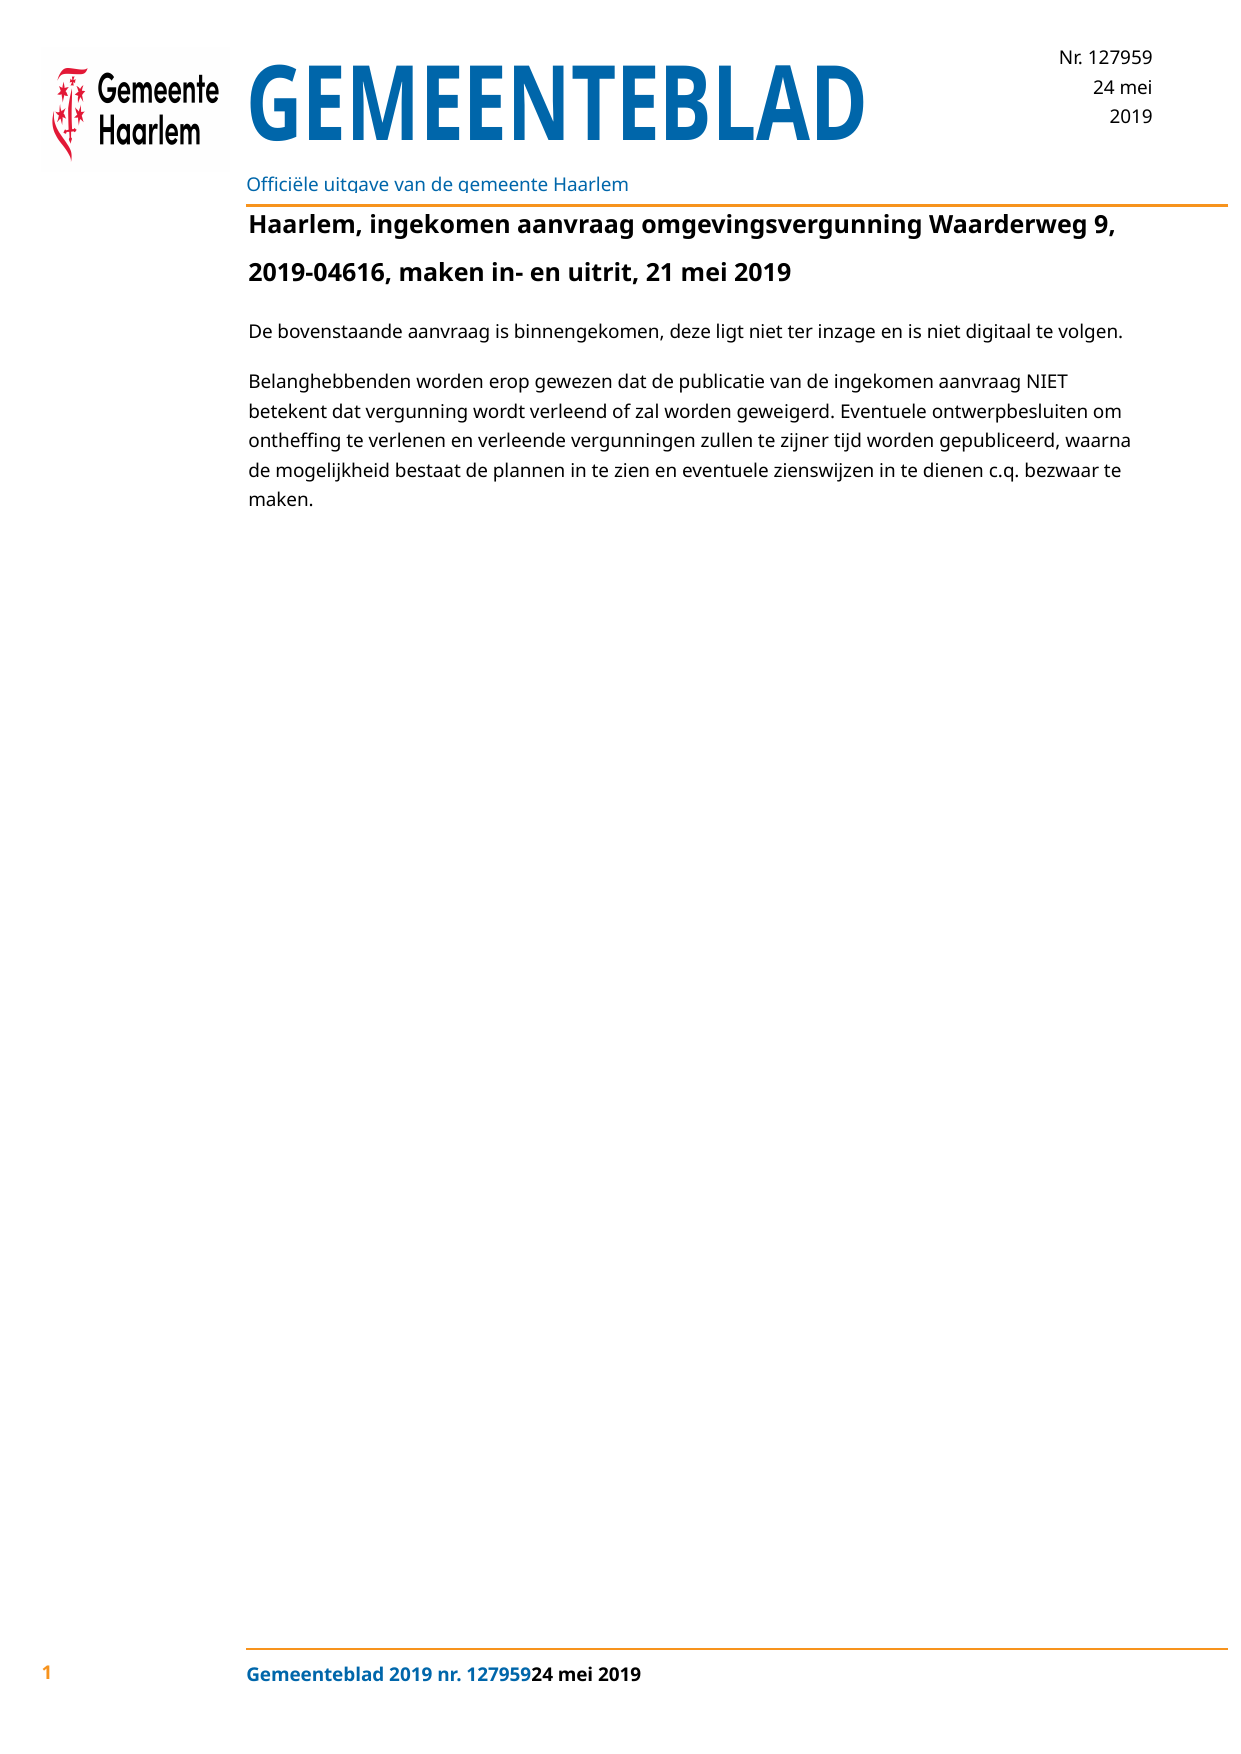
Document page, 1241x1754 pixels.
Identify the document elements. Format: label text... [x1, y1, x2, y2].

text Haarlem, ingekomen aanvraag omgevingsvergunning Waarderweg 9, 2019-04616, maken in- en uitrit, 21 mei 2019 [248, 207, 1152, 288]
text De bovenstaande aanvraag is binnengekomen, deze ligt niet ter inzage en is niet digitaal te volgen. [248, 318, 1152, 344]
picture [41, 47, 231, 172]
text Belanghebbenden worden erop gewezen dat de publicatie van de ingekomen aanvraag NIET betekent dat vergunning wordt verleend of zal worden geweigerd. Eventuele ontwerpbesluiten om ontheffing te verlenen en verleende vergunningen zullen te zijner tijd worden gepubliceerd, waarna de mogelijkheid bestaat de plannen in te zien en eventuele zienswijzen in te dienen c.q. bezwaar te maken. [248, 368, 1152, 512]
